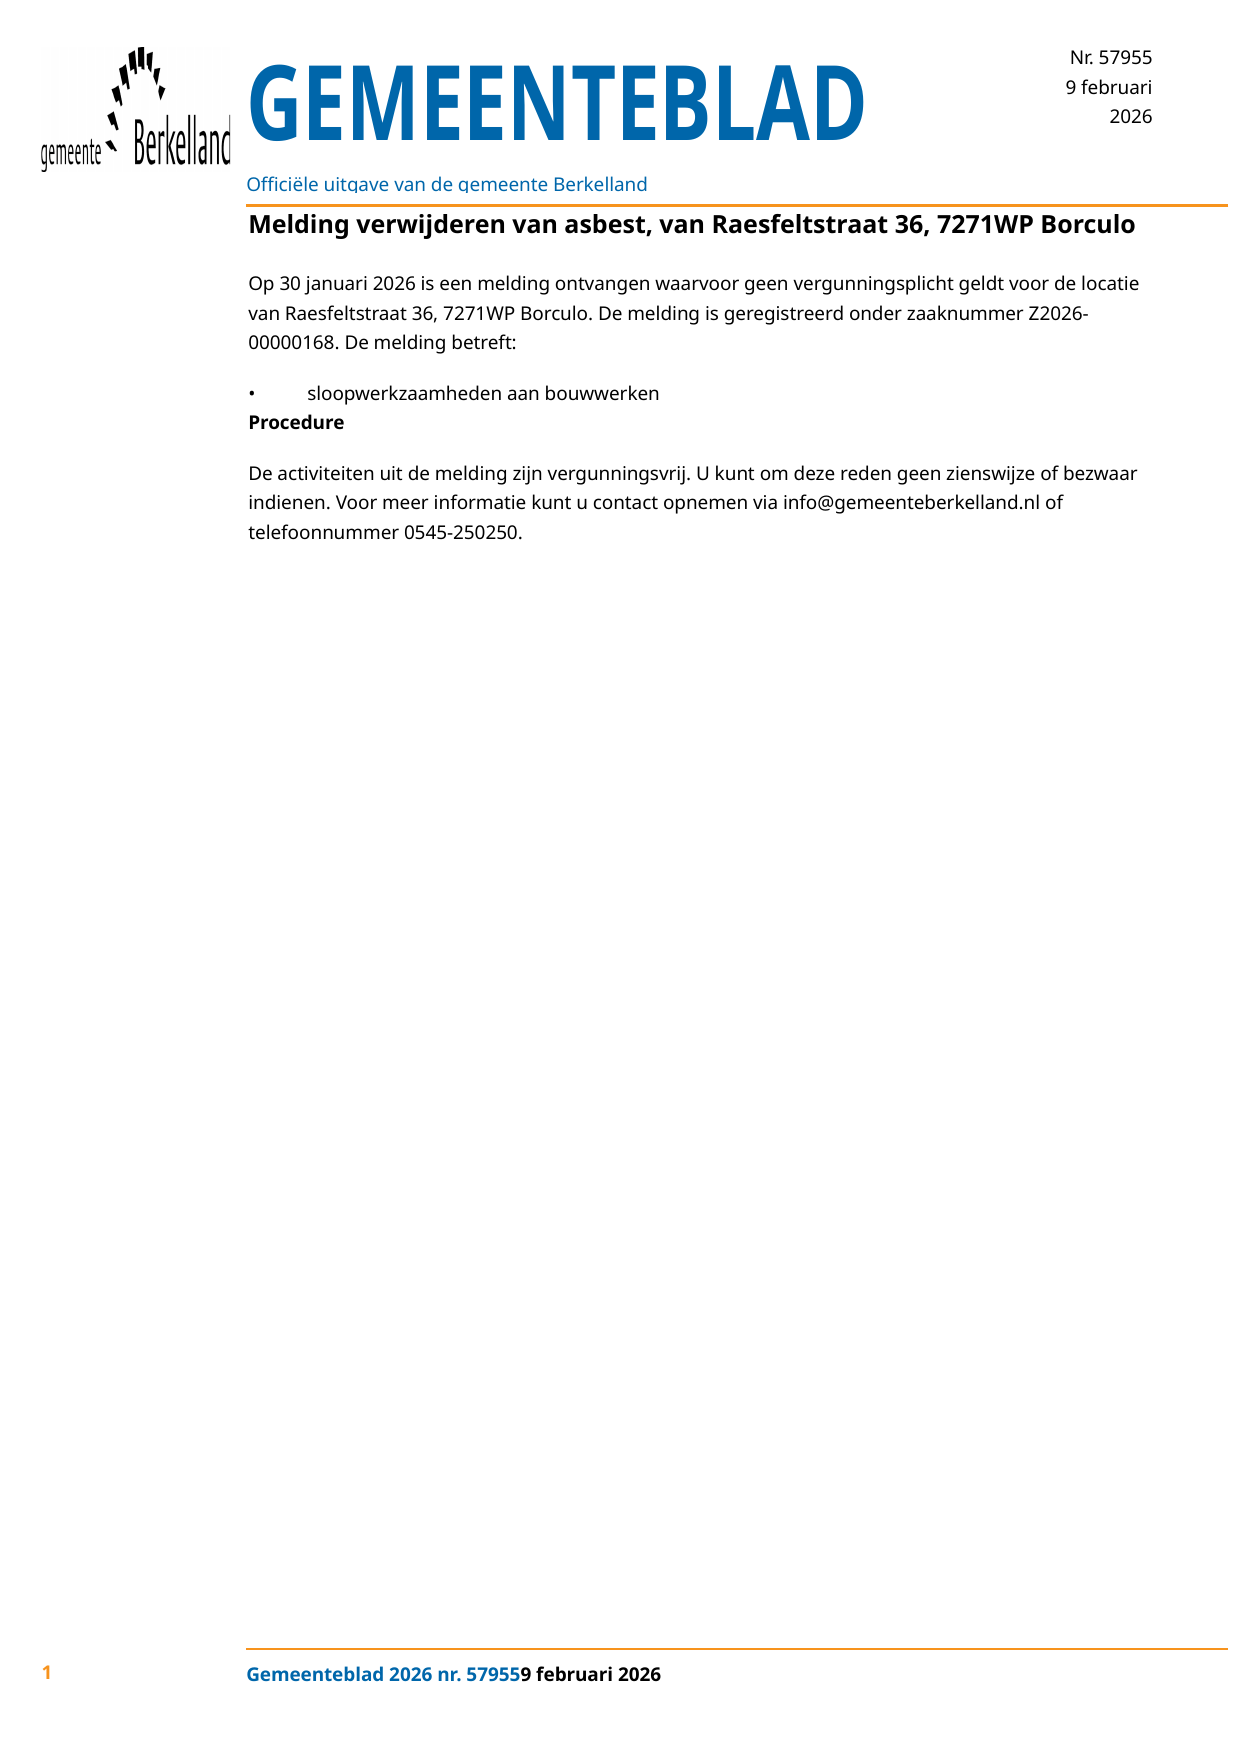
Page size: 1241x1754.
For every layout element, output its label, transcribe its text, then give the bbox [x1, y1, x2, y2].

text Procedure [248, 409, 1152, 435]
text Op 30 januari 2026 is een melding ontvangen waarvoor geen vergunningsplicht geldt voor de locatie van Raesfeltstraat 36, 7271WP Borculo. De melding is geregistreerd onder zaaknummer Z2026-00000168. De melding betreft: [248, 270, 1152, 355]
text De activiteiten uit de melding zijn vergunningsvrij. U kunt om deze reden geen zienswijze of bezwaar indienen. Voor meer informatie kunt u contact opnemen via info@gemeenteberkelland.nl of telefoonnummer 0545-250250. [248, 460, 1152, 545]
picture [41, 47, 231, 172]
list sloopwerkzaamheden aan bouwwerken [248, 380, 1152, 406]
text Melding verwijderen van asbest, van Raesfeltstraat 36, 7271WP Borculo [248, 207, 1152, 241]
